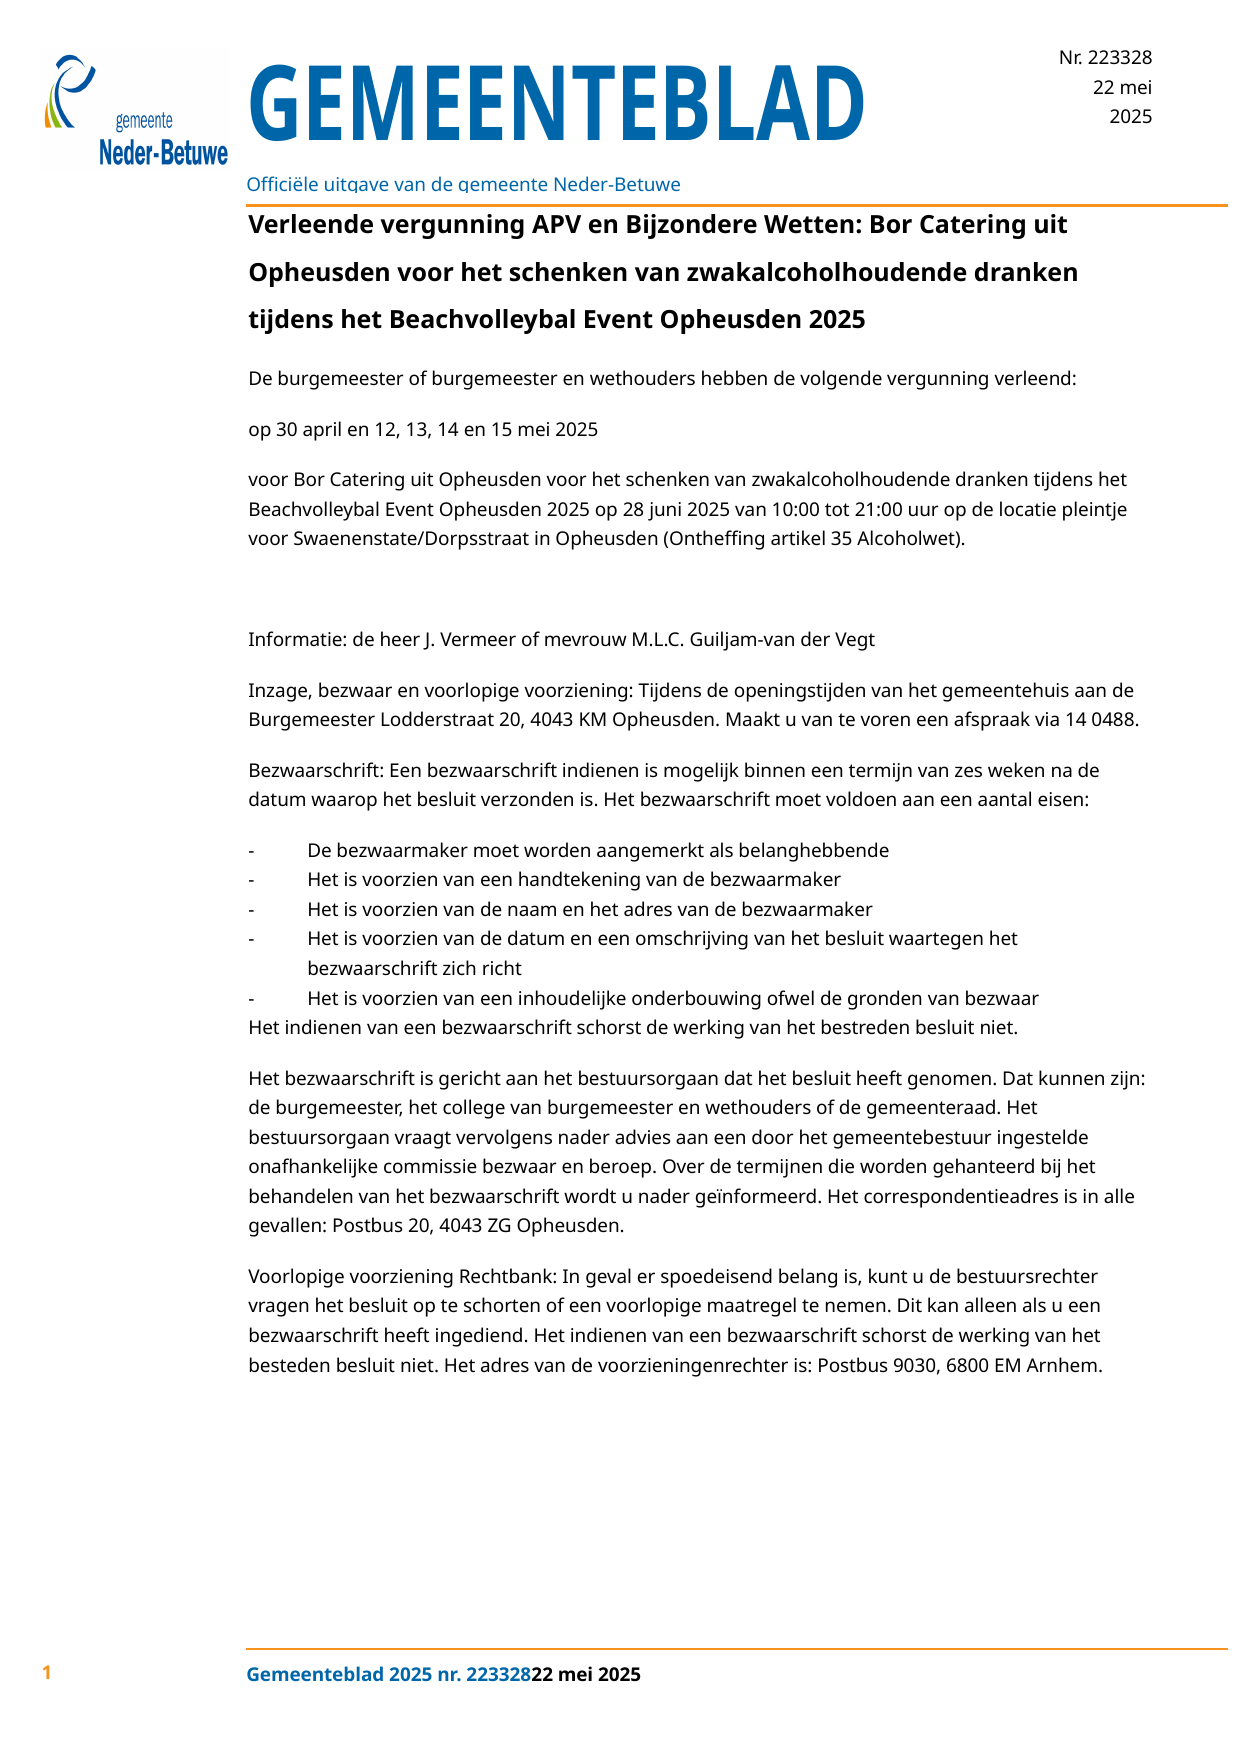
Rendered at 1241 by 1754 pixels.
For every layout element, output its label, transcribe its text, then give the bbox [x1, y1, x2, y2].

list Het is voorzien van de datum en een omschrijving van het besluit waartegen het bezwaarschrift zich richt [248, 926, 1152, 981]
text Inzage, bezwaar en voorlopige voorziening: Tijdens de openingstijden van het gemeentehuis aan de Burgemeester Lodderstraat 20, 4043 KM Opheusden. Maakt u van te voren een afspraak via 14 0488. [248, 677, 1152, 732]
text De burgemeester of burgemeester en wethouders hebben de volgende vergunning verleend: [248, 366, 1152, 391]
text Voorlopige voorziening Rechtbank: In geval er spoedeisend belang is, kunt u de bestuursrechter vragen het besluit op te schorten of een voorlopige maatregel te nemen. Dit kan alleen als u een bezwaarschrift heeft ingediend. Het indienen van een bezwaarschrift schorst de werking van het besteden besluit niet. Het adres van de voorzieningenrechter is: Postbus 9030, 6800 EM Arnhem. [248, 1263, 1152, 1377]
picture [41, 47, 231, 172]
text Bezwaarschrift: Een bezwaarschrift indienen is mogelijk binnen een termijn van zes weken na de datum waarop het besluit verzonden is. Het bezwaarschrift moet voldoen aan een aantal eisen: [248, 757, 1152, 812]
list Het is voorzien van een handtekening van de bezwaarmaker [248, 866, 1152, 892]
text Het indienen van een bezwaarschrift schorst de werking van het bestreden besluit niet. [248, 1014, 1152, 1040]
text voor Bor Catering uit Opheusden voor het schenken van zwakalcoholhoudende dranken tijdens het Beachvolleybal Event Opheusden 2025 op 28 juni 2025 van 10:00 tot 21:00 uur op de locatie pleintje voor Swaenenstate/Dorpsstraat in Opheusden (Ontheffing artikel 35 Alcoholwet). [248, 466, 1152, 551]
text Verleende vergunning APV en Bijzondere Wetten: Bor Catering uit Opheusden voor het schenken van zwakalcoholhoudende dranken tijdens het Beachvolleybal Event Opheusden 2025 [248, 207, 1152, 336]
text op 30 april en 12, 13, 14 en 15 mei 2025 [248, 416, 1152, 442]
list Het is voorzien van de naam en het adres van de bezwaarmaker [248, 896, 1152, 922]
text Informatie: de heer J. Vermeer of mevrouw M.L.C. Guiljam-van der Vegt [248, 626, 1152, 652]
list Het is voorzien van een inhoudelijke onderbouwing ofwel de gronden van bezwaar [248, 985, 1152, 1010]
list De bezwaarmaker moet worden aangemerkt als belanghebbende [248, 837, 1152, 862]
text Het bezwaarschrift is gericht aan het bestuursorgaan dat het besluit heeft genomen. Dat kunnen zijn: de burgemeester, het college van burgemeester en wethouders of de gemeenteraad. Het bestuursorgaan vraagt vervolgens nader advies aan een door het gemeentebestuur ingestelde onafhankelijke commissie bezwaar en beroep. Over de termijnen die worden gehanteerd bij het behandelen van het bezwaarschrift wordt u nader geïnformeerd. Het correspondentieadres is in alle gevallen: Postbus 20, 4043 ZG Opheusden. [248, 1065, 1152, 1238]
